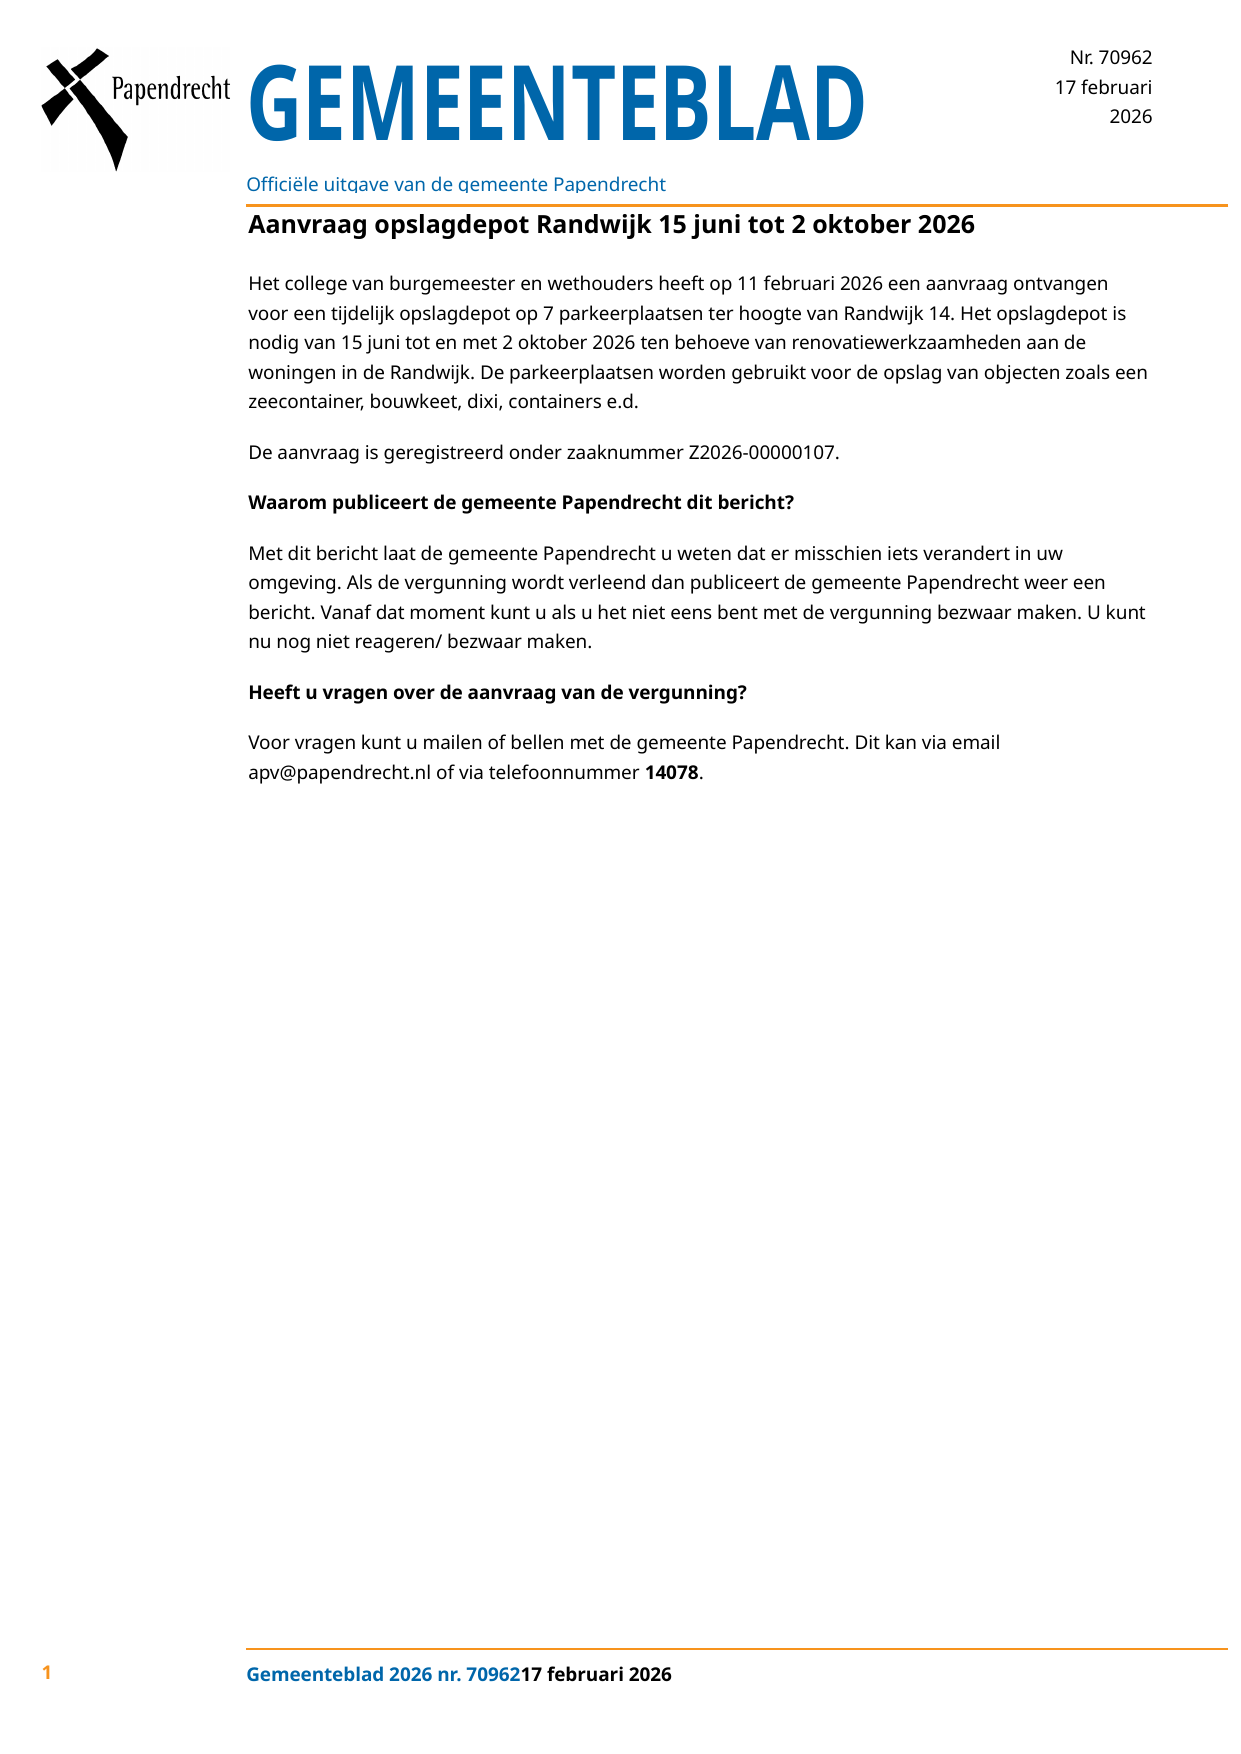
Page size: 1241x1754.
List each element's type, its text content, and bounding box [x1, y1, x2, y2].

text Heeft u vragen over de aanvraag van de vergunning? [248, 679, 1152, 705]
text Met dit bericht laat de gemeente Papendrecht u weten dat er misschien iets verandert in uw omgeving. Als de vergunning wordt verleend dan publiceert de gemeente Papendrecht weer een bericht. Vanaf dat moment kunt u als u het niet eens bent met de vergunning bezwaar maken. U kunt nu nog niet reageren/ bezwaar maken. [248, 540, 1152, 654]
text Het college van burgemeester en wethouders heeft op 11 februari 2026 een aanvraag ontvangen voor een tijdelijk opslagdepot op 7 parkeerplaatsen ter hoogte van Randwijk 14. Het opslagdepot is nodig van 15 juni tot en met 2 oktober 2026 ten behoeve van renovatiewerkzaamheden aan de woningen in de Randwijk. De parkeerplaatsen worden gebruikt voor de opslag van objecten zoals een zeecontainer, bouwkeet, dixi, containers e.d. [248, 270, 1152, 414]
text Waarom publiceert de gemeente Papendrecht dit bericht? [248, 489, 1152, 515]
text Voor vragen kunt u mailen of bellen met de gemeente Papendrecht. Dit kan via email apv@papendrecht.nl of via telefoonnummer 14078. [248, 729, 1152, 785]
text De aanvraag is geregistreerd onder zaaknummer Z2026-00000107. [248, 439, 1152, 465]
picture [41, 47, 231, 172]
text Aanvraag opslagdepot Randwijk 15 juni tot 2 oktober 2026 [248, 207, 1152, 241]
